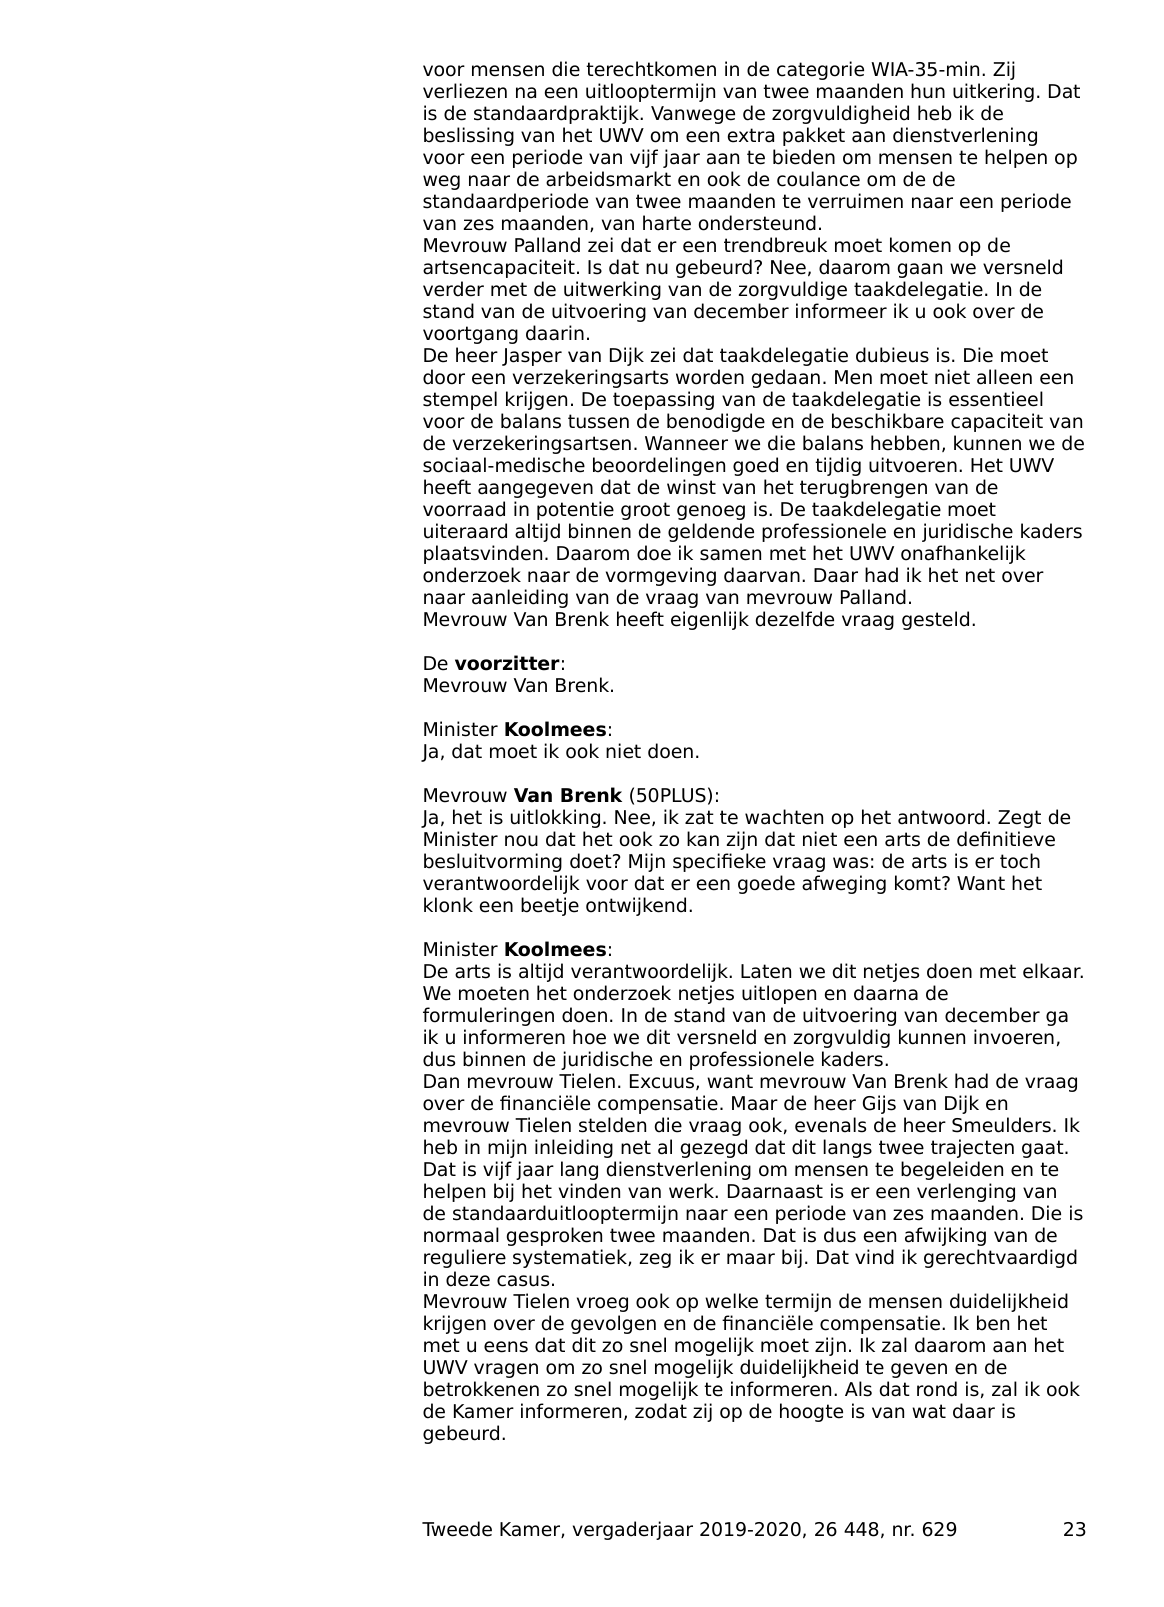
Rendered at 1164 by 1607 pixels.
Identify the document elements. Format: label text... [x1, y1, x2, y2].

text Dan mevrouw Tielen. Excuus, want mevrouw Van Brenk had de vraag over de financiële compensatie. Maar de heer Gijs van Dijk en mevrouw Tielen stelden die vraag ook, evenals de heer Smeulders. Ik heb in mijn inleiding net al gezegd dat dit langs twee trajecten gaat. Dat is vijf jaar lang dienstverlening om mensen te begeleiden en te helpen bij het vinden van werk. Daarnaast is er een verlenging van de standaarduitlooptermijn naar een periode van zes maanden. Die is normaal gesproken twee maanden. Dat is dus een afwijking van de reguliere systematiek, zeg ik er maar bij. Dat vind ik gerechtvaardigd in deze casus. [422, 1071, 1087, 1291]
text Ja, dat moet ik ook niet doen. [422, 741, 1087, 763]
text Mevrouw Van Brenk heeft eigenlijk dezelfde vraag gesteld. [422, 608, 1087, 631]
text Mevrouw Van Brenk. [422, 675, 1087, 697]
text Ja, het is uitlokking. Nee, ik zat te wachten op het antwoord. Zegt de Minister nou dat het ook zo kan zijn dat niet een arts de definitieve besluitvorming doet? Mijn specifieke vraag was: de arts is er toch verantwoordelijk voor dat er een goede afweging komt? Want het klonk een beetje ontwijkend. [422, 807, 1087, 917]
text De heer Jasper van Dijk zei dat taakdelegatie dubieus is. Die moet door een verzekeringsarts worden gedaan. Men moet niet alleen een stempel krijgen. De toepassing van de taakdelegatie is essentieel voor de balans tussen de benodigde en de beschikbare capaciteit van de verzekeringsartsen. Wanneer we die balans hebben, kunnen we de sociaal-medische beoordelingen goed en tijdig uitvoeren. Het UWV heeft aangegeven dat de winst van het terugbrengen van de voorraad in potentie groot genoeg is. De taakdelegatie moet uiteraard altijd binnen de geldende professionele en juridische kaders plaatsvinden. Daarom doe ik samen met het UWV onafhankelijk onderzoek naar de vormgeving daarvan. Daar had ik het net over naar aanleiding van de vraag van mevrouw Palland. [422, 345, 1087, 608]
text De voorzitter: [422, 653, 1087, 675]
text De arts is altijd verantwoordelijk. Laten we dit netjes doen met elkaar. We moeten het onderzoek netjes uitlopen en daarna de formuleringen doen. In de stand van de uitvoering van december ga ik u informeren hoe we dit versneld en zorgvuldig kunnen invoeren, dus binnen de juridische en professionele kaders. [422, 961, 1087, 1071]
text voor mensen die terechtkomen in de categorie WIA-35-min. Zij verliezen na een uitlooptermijn van twee maanden hun uitkering. Dat is de standaardpraktijk. Vanwege de zorgvuldigheid heb ik de beslissing van het UWV om een extra pakket aan dienstverlening voor een periode van vijf jaar aan te bieden om mensen te helpen op weg naar de arbeidsmarkt en ook de coulance om de de standaardperiode van twee maanden te verruimen naar een periode van zes maanden, van harte ondersteund. [422, 59, 1087, 235]
text Minister Koolmees: [422, 939, 1087, 961]
text Mevrouw Palland zei dat er een trendbreuk moet komen op de artsencapaciteit. Is dat nu gebeurd? Nee, daarom gaan we versneld verder met de uitwerking van de zorgvuldige taakdelegatie. In de stand van de uitvoering van december informeer ik u ook over de voortgang daarin. [422, 235, 1087, 345]
text Mevrouw Van Brenk (50PLUS): [422, 785, 1087, 807]
text Minister Koolmees: [422, 719, 1087, 741]
text Mevrouw Tielen vroeg ook op welke termijn de mensen duidelijkheid krijgen over de gevolgen en de financiële compensatie. Ik ben het met u eens dat dit zo snel mogelijk moet zijn. Ik zal daarom aan het UWV vragen om zo snel mogelijk duidelijkheid te geven en de betrokkenen zo snel mogelijk te informeren. Als dat rond is, zal ik ook de Kamer informeren, zodat zij op de hoogte is van wat daar is gebeurd. [422, 1291, 1087, 1444]
